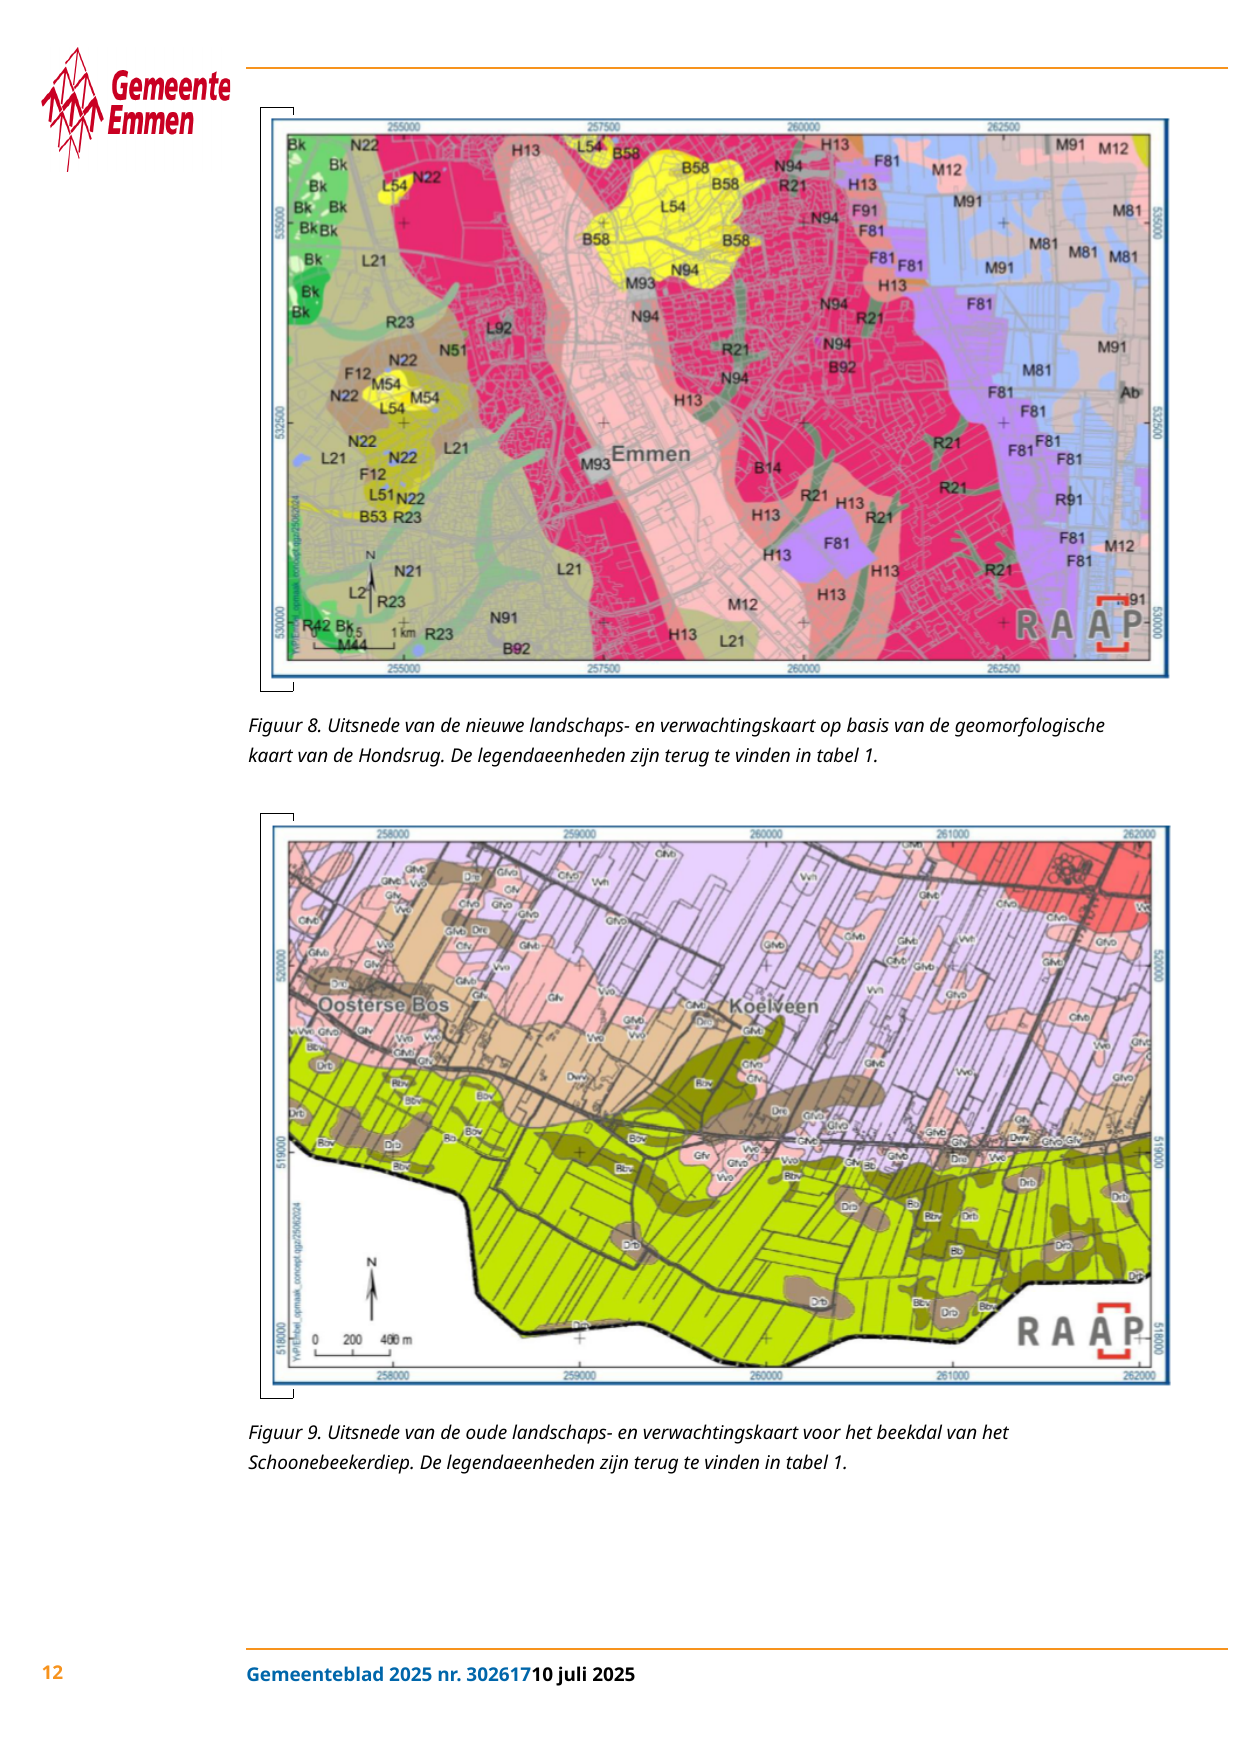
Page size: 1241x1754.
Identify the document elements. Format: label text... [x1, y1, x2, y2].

text Figuur 8. Uitsnede van de nieuwe landschaps- en verwachtingskaart op basis van de geomorfologische kaart van de Hondsrug. De legendaeenheden zijn terug te vinden in tabel 1. [248, 712, 1152, 767]
picture [268, 115, 1173, 682]
text Figuur 9. Uitsnede van de oude landschaps- en verwachtingskaart voor het beekdal van het Schoonebeekerdiep. De legendaeenheden zijn terug te vinden in tabel 1. [248, 1419, 1152, 1475]
picture [41, 47, 231, 172]
picture [268, 821, 1173, 1389]
